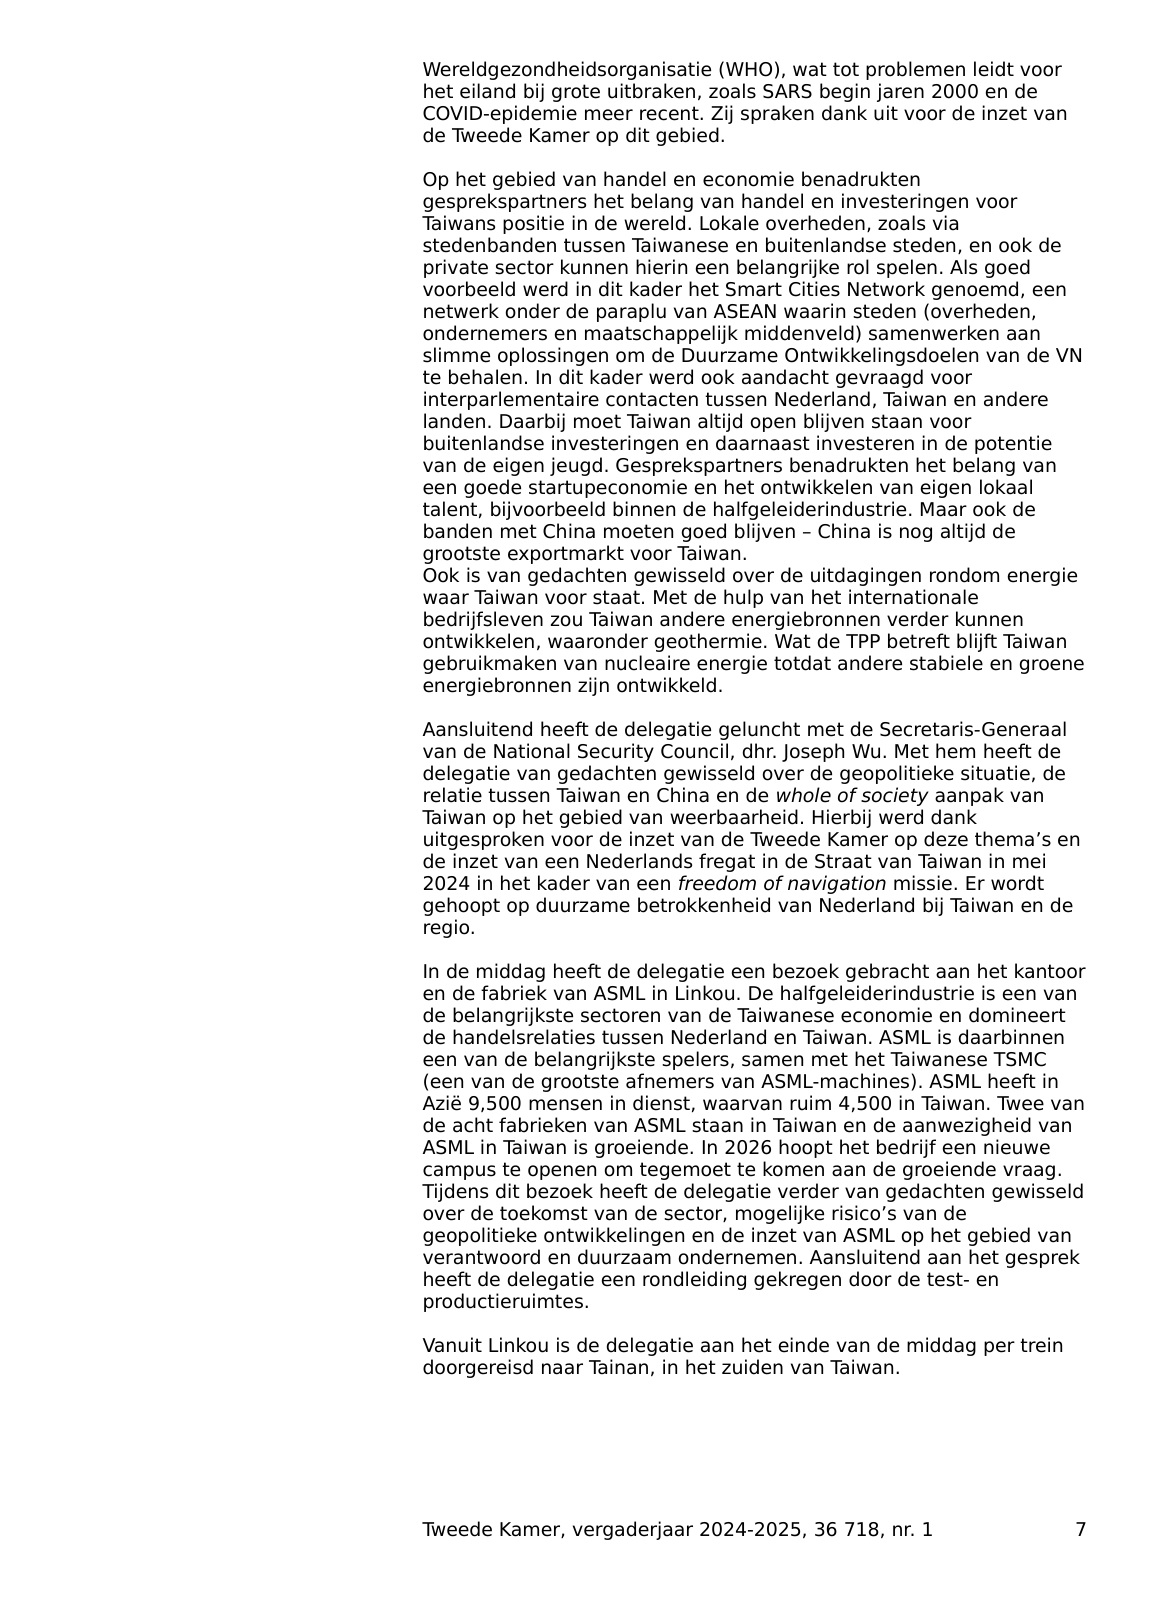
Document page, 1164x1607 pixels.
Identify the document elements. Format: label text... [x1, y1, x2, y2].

text Op het gebied van handel en economie benadrukten gesprekspartners het belang van handel en investeringen voor Taiwans positie in de wereld. Lokale overheden, zoals via stedenbanden tussen Taiwanese en buitenlandse steden, en ook de private sector kunnen hierin een belangrijke rol spelen. Als goed voorbeeld werd in dit kader het Smart Cities Network genoemd, een netwerk onder de paraplu van ASEAN waarin steden (overheden, ondernemers en maatschappelijk middenveld) samenwerken aan slimme oplossingen om de Duurzame Ontwikkelingsdoelen van de VN te behalen. In dit kader werd ook aandacht gevraagd voor interparlementaire contacten tussen Nederland, Taiwan en andere landen. Daarbij moet Taiwan altijd open blijven staan voor buitenlandse investeringen en daarnaast investeren in de potentie van de eigen jeugd. Gesprekspartners benadrukten het belang van een goede startupeconomie en het ontwikkelen van eigen lokaal talent, bijvoorbeeld binnen de halfgeleiderindustrie. Maar ook de banden met China moeten goed blijven – China is nog altijd de grootste exportmarkt voor Taiwan. [422, 169, 1087, 565]
text Vanuit Linkou is de delegatie aan het einde van de middag per trein doorgereisd naar Tainan, in het zuiden van Taiwan. [422, 1335, 1087, 1379]
text Ook is van gedachten gewisseld over de uitdagingen rondom energie waar Taiwan voor staat. Met de hulp van het internationale bedrijfsleven zou Taiwan andere energiebronnen verder kunnen ontwikkelen, waaronder geothermie. Wat de TPP betreft blijft Taiwan gebruikmaken van nucleaire energie totdat andere stabiele en groene energiebronnen zijn ontwikkeld. [422, 565, 1087, 697]
text Aansluitend heeft de delegatie geluncht met de Secretaris-Generaal van de National Security Council, dhr. Joseph Wu. Met hem heeft de delegatie van gedachten gewisseld over de geopolitieke situatie, de relatie tussen Taiwan en China en de whole of society aanpak van Taiwan op het gebied van weerbaarheid. Hierbij werd dank uitgesproken voor de inzet van de Tweede Kamer op deze thema’s en de inzet van een Nederlands fregat in de Straat van Taiwan in mei 2024 in het kader van een freedom of navigation missie. Er wordt gehoopt op duurzame betrokkenheid van Nederland bij Taiwan en de regio. [422, 719, 1087, 939]
text Wereldgezondheidsorganisatie (WHO), wat tot problemen leidt voor het eiland bij grote uitbraken, zoals SARS begin jaren 2000 en de COVID-epidemie meer recent. Zij spraken dank uit voor de inzet van de Tweede Kamer op dit gebied. [422, 59, 1087, 147]
text In de middag heeft de delegatie een bezoek gebracht aan het kantoor en de fabriek van ASML in Linkou. De halfgeleiderindustrie is een van de belangrijkste sectoren van de Taiwanese economie en domineert de handelsrelaties tussen Nederland en Taiwan. ASML is daarbinnen een van de belangrijkste spelers, samen met het Taiwanese TSMC (een van de grootste afnemers van ASML-machines). ASML heeft in Azië 9,500 mensen in dienst, waarvan ruim 4,500 in Taiwan. Twee van de acht fabrieken van ASML staan in Taiwan en de aanwezigheid van ASML in Taiwan is groeiende. In 2026 hoopt het bedrijf een nieuwe campus te openen om tegemoet te komen aan de groeiende vraag. Tijdens dit bezoek heeft de delegatie verder van gedachten gewisseld over de toekomst van de sector, mogelijke risico’s van de geopolitieke ontwikkelingen en de inzet van ASML op het gebied van verantwoord en duurzaam ondernemen. Aansluitend aan het gesprek heeft de delegatie een rondleiding gekregen door de test- en productieruimtes. [422, 961, 1087, 1312]
